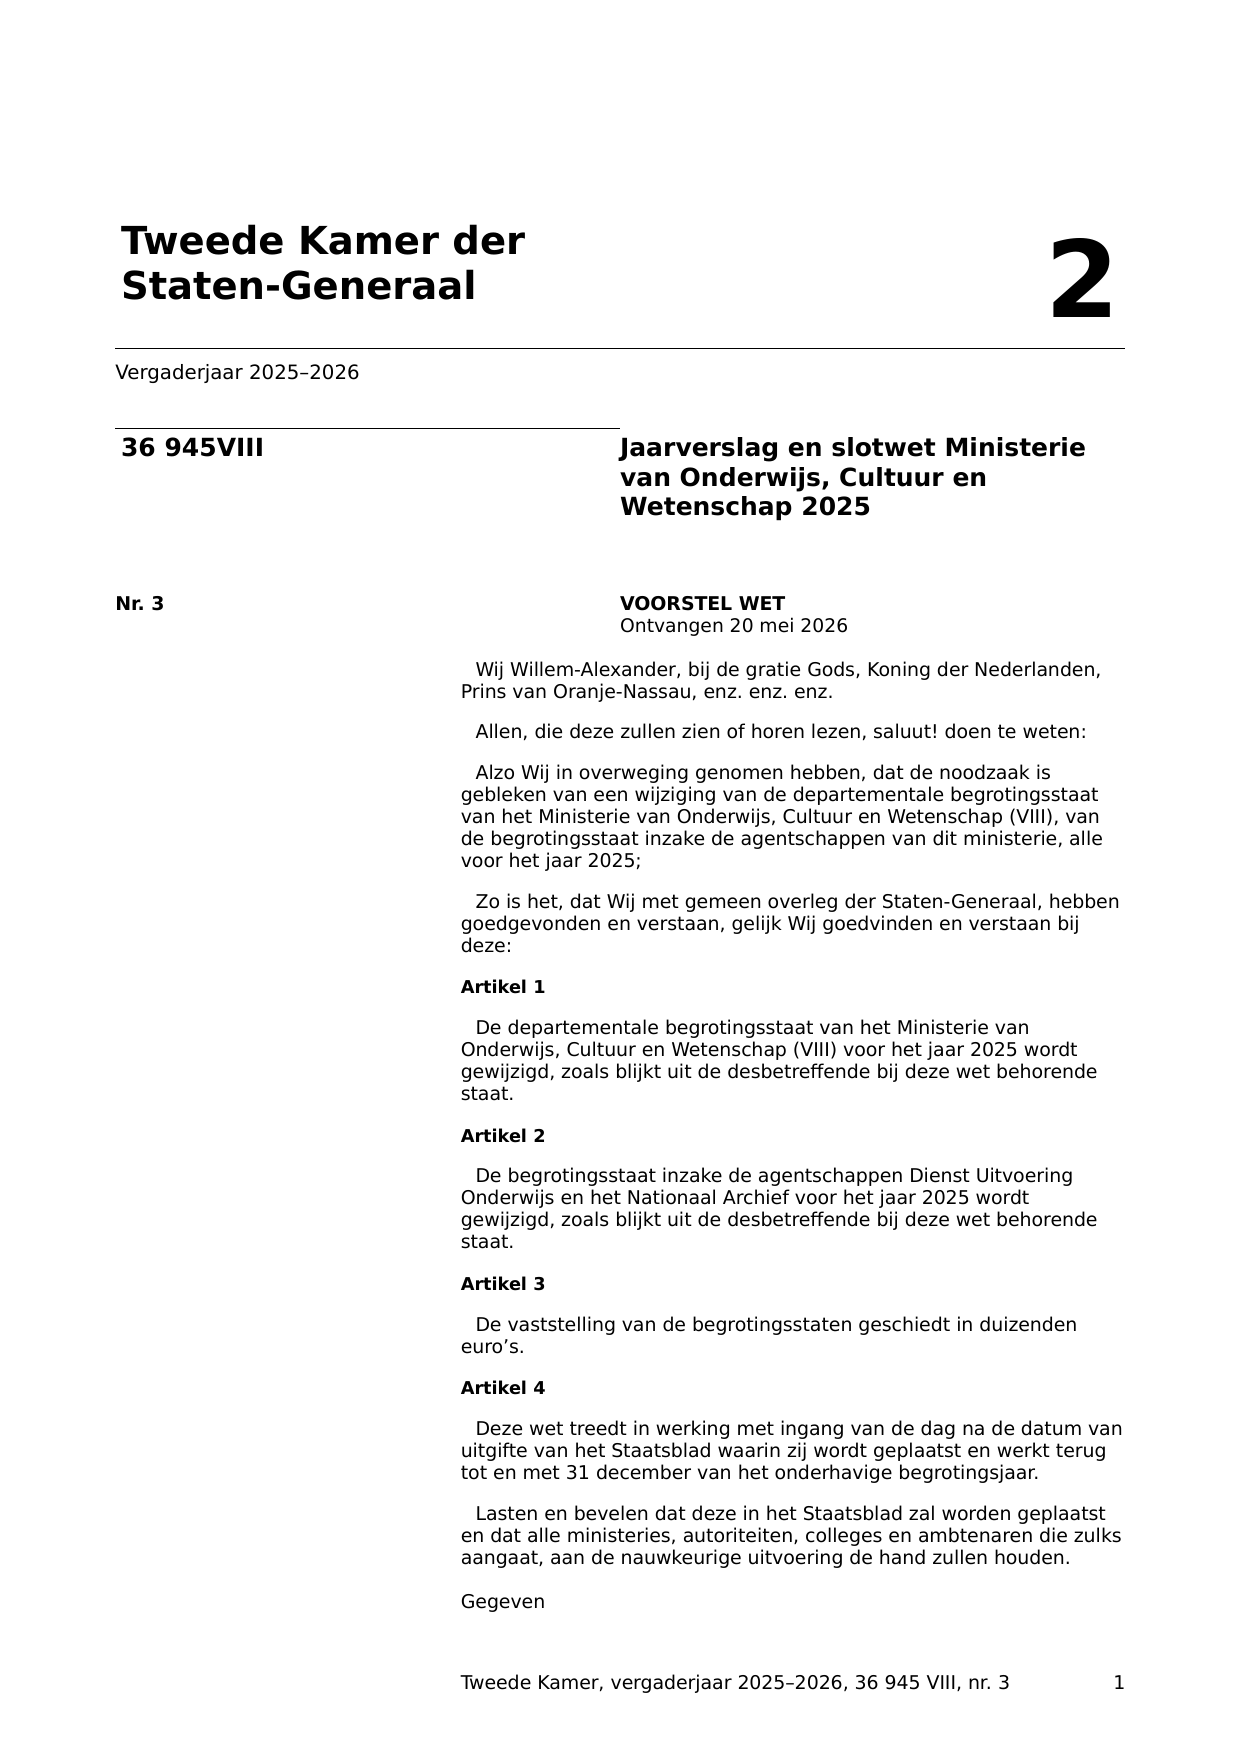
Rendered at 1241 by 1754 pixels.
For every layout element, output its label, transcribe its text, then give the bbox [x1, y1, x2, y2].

table_header 2 [620, 213, 1125, 348]
text Lasten en bevelen dat deze in het Staatsblad zal worden geplaatst en dat alle ministeries, autoriteiten, colleges en ambtenaren die zulks aangaat, aan de nauwkeurige uitvoering de hand zullen houden. [461, 1503, 1125, 1569]
text Deze wet treedt in werking met ingang van de dag na de datum van uitgifte van het Staatsblad waarin zij wordt geplaatst en werkt terug tot en met 31 december van het onderhavige begrotingsjaar. [461, 1418, 1125, 1484]
title Artikel 4 [461, 1376, 1125, 1399]
text Allen, die deze zullen zien of horen lezen, saluut! doen te weten: [461, 721, 1125, 743]
text De departementale begrotingsstaat van het Ministerie van Onderwijs, Cultuur en Wetenschap (VIII) voor het jaar 2025 wordt gewijzigd, zoals blijkt uit de desbetreffende bij deze wet behorende staat. [461, 1017, 1125, 1105]
text De vaststelling van de begrotingsstaten geschiedt in duizenden euro’s. [461, 1314, 1125, 1358]
text Alzo Wij in overweging genomen hebben, dat de noodzaak is gebleken van een wijziging van de departementale begrotingsstaat van het Ministerie van Onderwijs, Cultuur en Wetenschap (VIII), van de begrotingsstaat inzake de agentschappen van dit ministerie, alle voor het jaar 2025; [461, 762, 1125, 872]
text Wij Willem-Alexander, bij de gratie Gods, Koning der Nederlanden, Prins van Oranje-Nassau, enz. enz. enz. [461, 658, 1125, 702]
table_header Jaarverslag en slotwet Ministerie van Onderwijs, Cultuur en Wetenschap 2025 [620, 428, 1125, 527]
table_cell Vergaderjaar 2025–2026 [115, 349, 1125, 384]
title Artikel 3 [461, 1272, 1125, 1295]
text De begrotingsstaat inzake de agentschappen Dienst Uitvoering Onderwijs en het Nationaal Archief voor het jaar 2025 wordt gewijzigd, zoals blijkt uit de desbetreffende bij deze wet behorende staat. [461, 1165, 1125, 1253]
table_header 36 945VIII [115, 429, 620, 527]
title Artikel 2 [461, 1124, 1125, 1147]
title Artikel 1 [461, 975, 1125, 998]
table_header Voorstel wet Ontvangen 20 mei 2026 [620, 593, 1125, 658]
table_header Nr. 3 [115, 593, 620, 658]
text Gegeven [461, 1591, 1125, 1613]
table_header Tweede Kamer der Staten-Generaal [115, 213, 620, 348]
text Zo is het, dat Wij met gemeen overleg der Staten-Generaal, hebben goedgevonden en verstaan, gelijk Wij goedvinden en verstaan bij deze: [461, 891, 1125, 957]
